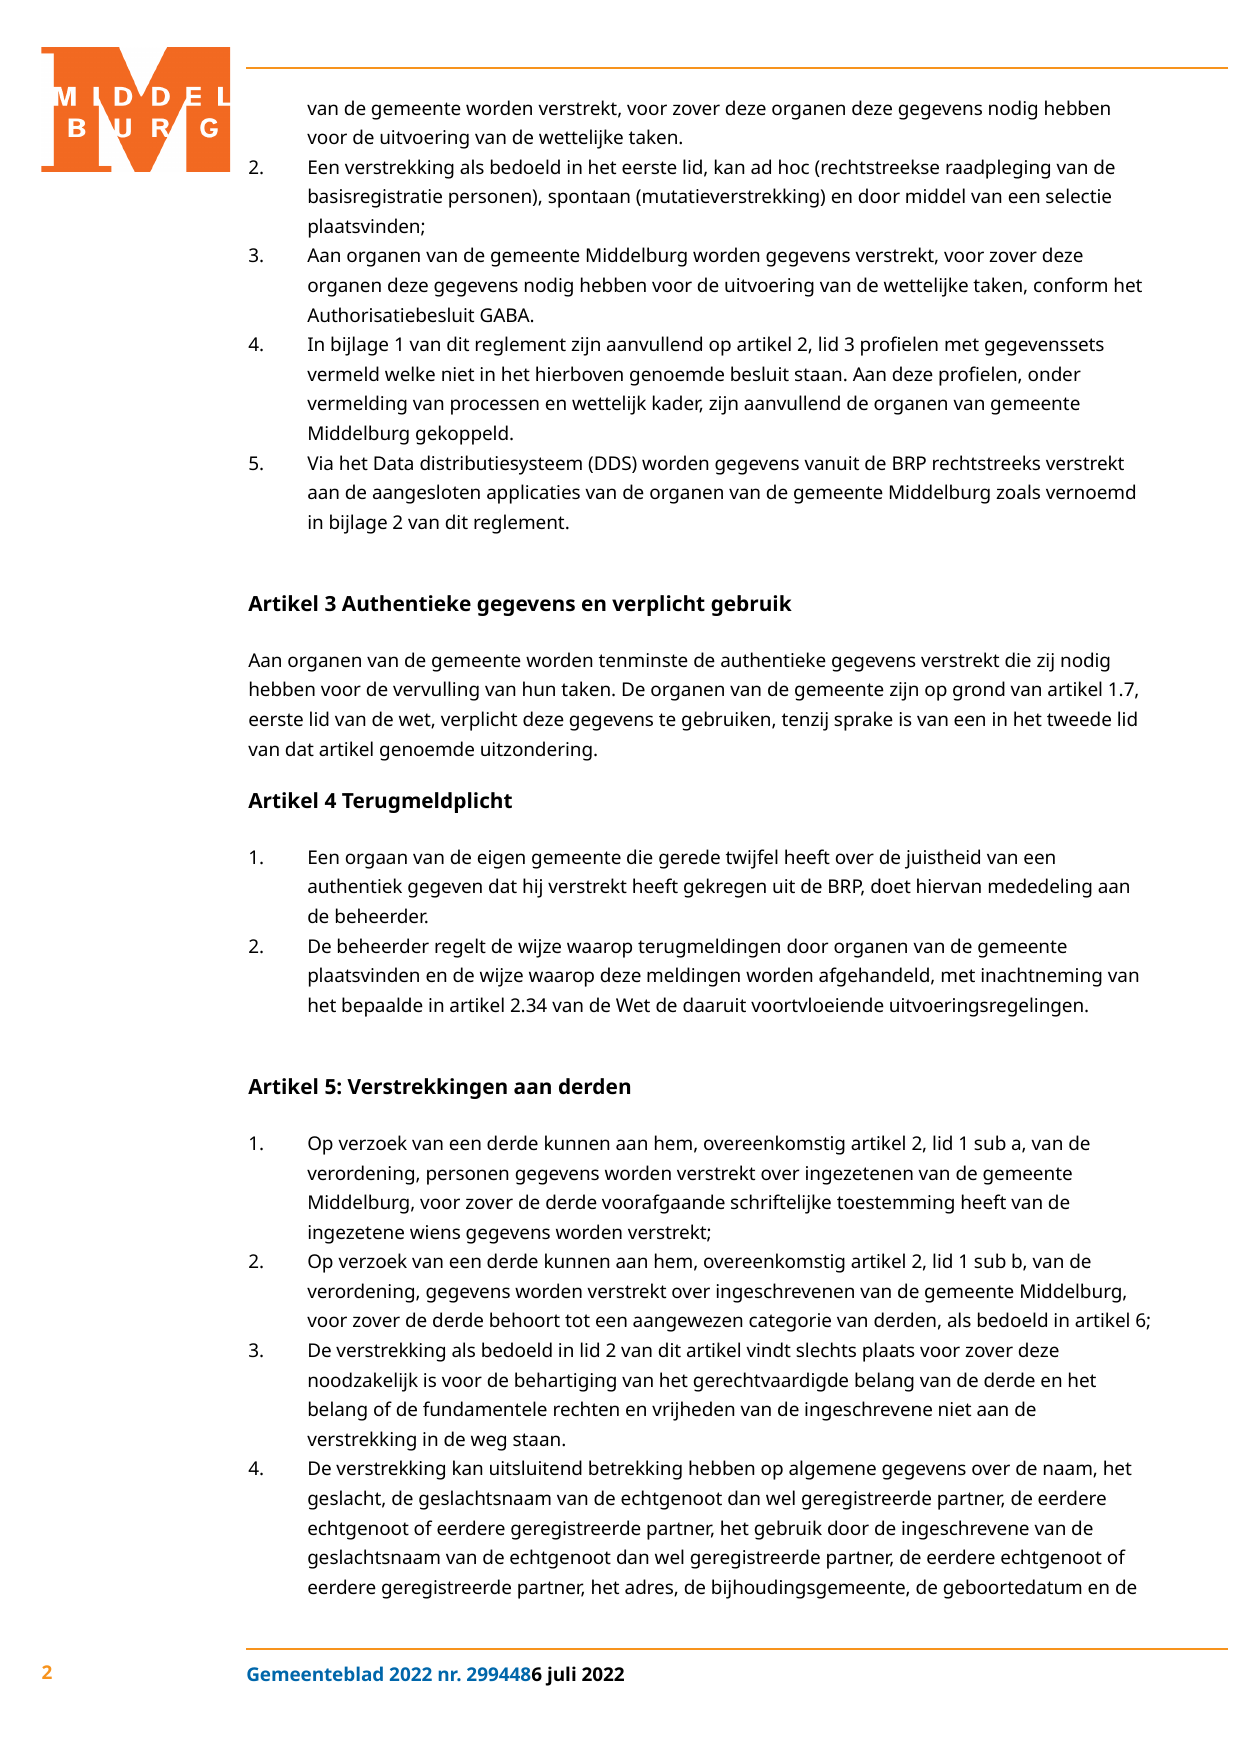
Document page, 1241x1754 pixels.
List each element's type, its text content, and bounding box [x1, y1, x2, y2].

list Aan organen van de gemeente Middelburg worden gegevens verstrekt, voor zover deze organen deze gegevens nodig hebben voor de uitvoering van de wettelijke taken, conform het Authorisatiebesluit GABA. [248, 243, 1152, 328]
list Via het Data distributiesysteem (DDS) worden gegevens vanuit de BRP rechtstreeks verstrekt aan de aangesloten applicaties van de organen van de gemeente Middelburg zoals vernoemd in bijlage 2 van dit reglement. [248, 450, 1152, 535]
list Op verzoek van een derde kunnen aan hem, overeenkomstig artikel 2, lid 1 sub a, van de verordening, personen gegevens worden verstrekt over ingezetenen van de gemeente Middelburg, voor zover de derde voorafgaande schriftelijke toestemming heeft van de ingezetene wiens gegevens worden verstrekt; [248, 1130, 1152, 1244]
list Op verzoek van een derde kunnen aan hem, overeenkomstig artikel 2, lid 1 sub b, van de verordening, gegevens worden verstrekt over ingeschrevenen van de gemeente Middelburg, voor zover de derde behoort tot een aangewezen categorie van derden, als bedoeld in artikel 6; [248, 1248, 1152, 1333]
text Aan organen van de gemeente worden tenminste de authentieke gegevens verstrekt die zij nodig hebben voor de vervulling van hun taken. De organen van de gemeente zijn op grond van artikel 1.7, eerste lid van de wet, verplicht deze gegevens te gebruiken, tenzij sprake is van een in het tweede lid van dat artikel genoemde uitzondering. [248, 647, 1152, 761]
text Artikel 3 Authentieke gegevens en verplicht gebruik [248, 589, 1152, 617]
list De verstrekking als bedoeld in lid 2 van dit artikel vindt slechts plaats voor zover deze noodzakelijk is voor de behartiging van het gerechtvaardigde belang van de derde en het belang of de fundamentele rechten en vrijheden van de ingeschrevene niet aan de verstrekking in de weg staan. [248, 1337, 1152, 1452]
picture [41, 47, 231, 172]
list In bijlage 1 van dit reglement zijn aanvullend op artikel 2, lid 3 profielen met gegevenssets vermeld welke niet in het hierboven genoemde besluit staan. Aan deze profielen, onder vermelding van processen en wettelijk kader, zijn aanvullend de organen van gemeente Middelburg gekoppeld. [248, 331, 1152, 446]
list Een orgaan van de eigen gemeente die gerede twijfel heeft over de juistheid van een authentiek gegeven dat hij verstrekt heeft gekregen uit de BRP, doet hiervan mededeling aan de beheerder. [248, 844, 1152, 929]
text Artikel 5: Verstrekkingen aan derden [248, 1072, 1152, 1101]
list De verstrekking kan uitsluitend betrekking hebben op algemene gegevens over de naam, het geslacht, de geslachtsnaam van de echtgenoot dan wel geregistreerde partner, de eerdere echtgenoot of eerdere geregistreerde partner, het gebruik door de ingeschrevene van de geslachtsnaam van de echtgenoot dan wel geregistreerde partner, de eerdere echtgenoot of eerdere geregistreerde partner, het adres, de bijhoudingsgemeente, de geboortedatum en de [248, 1456, 1152, 1599]
list De beheerder regelt de wijze waarop terugmeldingen door organen van de gemeente plaatsvinden en de wijze waarop deze meldingen worden afgehandeld, met inachtneming van het bepaalde in artikel 2.34 van de Wet de daaruit voortvloeiende uitvoeringsregelingen. [248, 933, 1152, 1018]
list van de gemeente worden verstrekt, voor zover deze organen deze gegevens nodig hebben voor de uitvoering van de wettelijke taken. [248, 95, 1152, 150]
list Een verstrekking als bedoeld in het eerste lid, kan ad hoc (rechtstreekse raadpleging van de basisregistratie personen), spontaan (mutatieverstrekking) en door middel van een selectie plaatsvinden; [248, 154, 1152, 239]
text Artikel 4 Terugmeldplicht [248, 786, 1152, 814]
